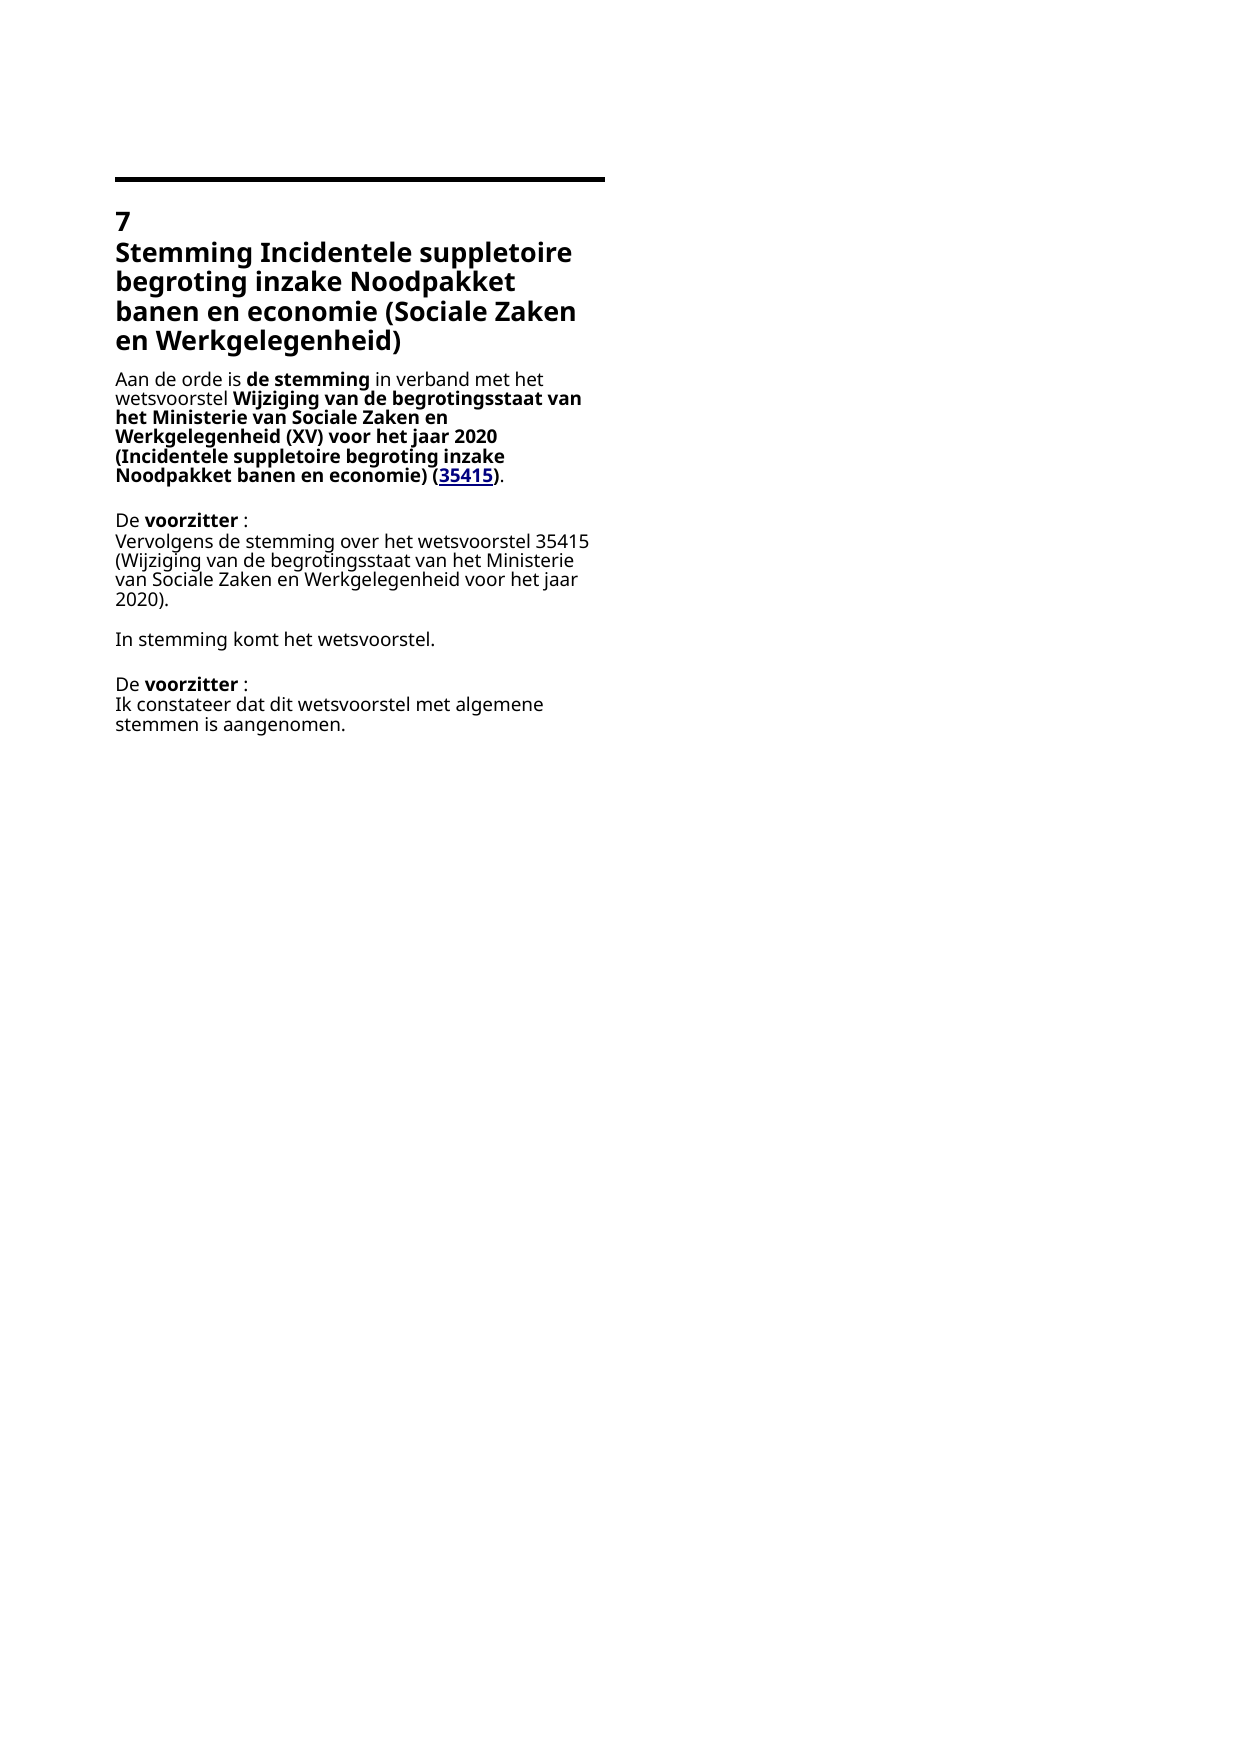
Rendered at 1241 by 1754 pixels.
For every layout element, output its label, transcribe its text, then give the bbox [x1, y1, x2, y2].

text De voorzitter : [115, 671, 605, 696]
text In stemming komt het wetsvoorstel. [115, 631, 605, 650]
text De voorzitter : [115, 507, 605, 533]
text Ik constateer dat dit wetsvoorstel met algemene stemmen is aangenomen. [115, 696, 605, 735]
text Stemming Incidentele suppletoire begroting inzake Noodpakket banen en economie (Sociale Zaken en Werkgelegenheid) [115, 239, 605, 371]
text Vervolgens de stemming over het wetsvoorstel 35415 (Wijziging van de begrotingsstaat van het Ministerie van Sociale Zaken en Werkgelegenheid voor het jaar 2020). [115, 533, 605, 610]
text 7 [115, 203, 605, 239]
text Aan de orde is de stemming in verband met het wetsvoorstel Wijziging van de begrotingsstaat van het Ministerie van Sociale Zaken en Werkgelegenheid (XV) voor het jaar 2020 (Incidentele suppletoire begroting inzake Noodpakket banen en economie) (35415). [115, 371, 605, 486]
